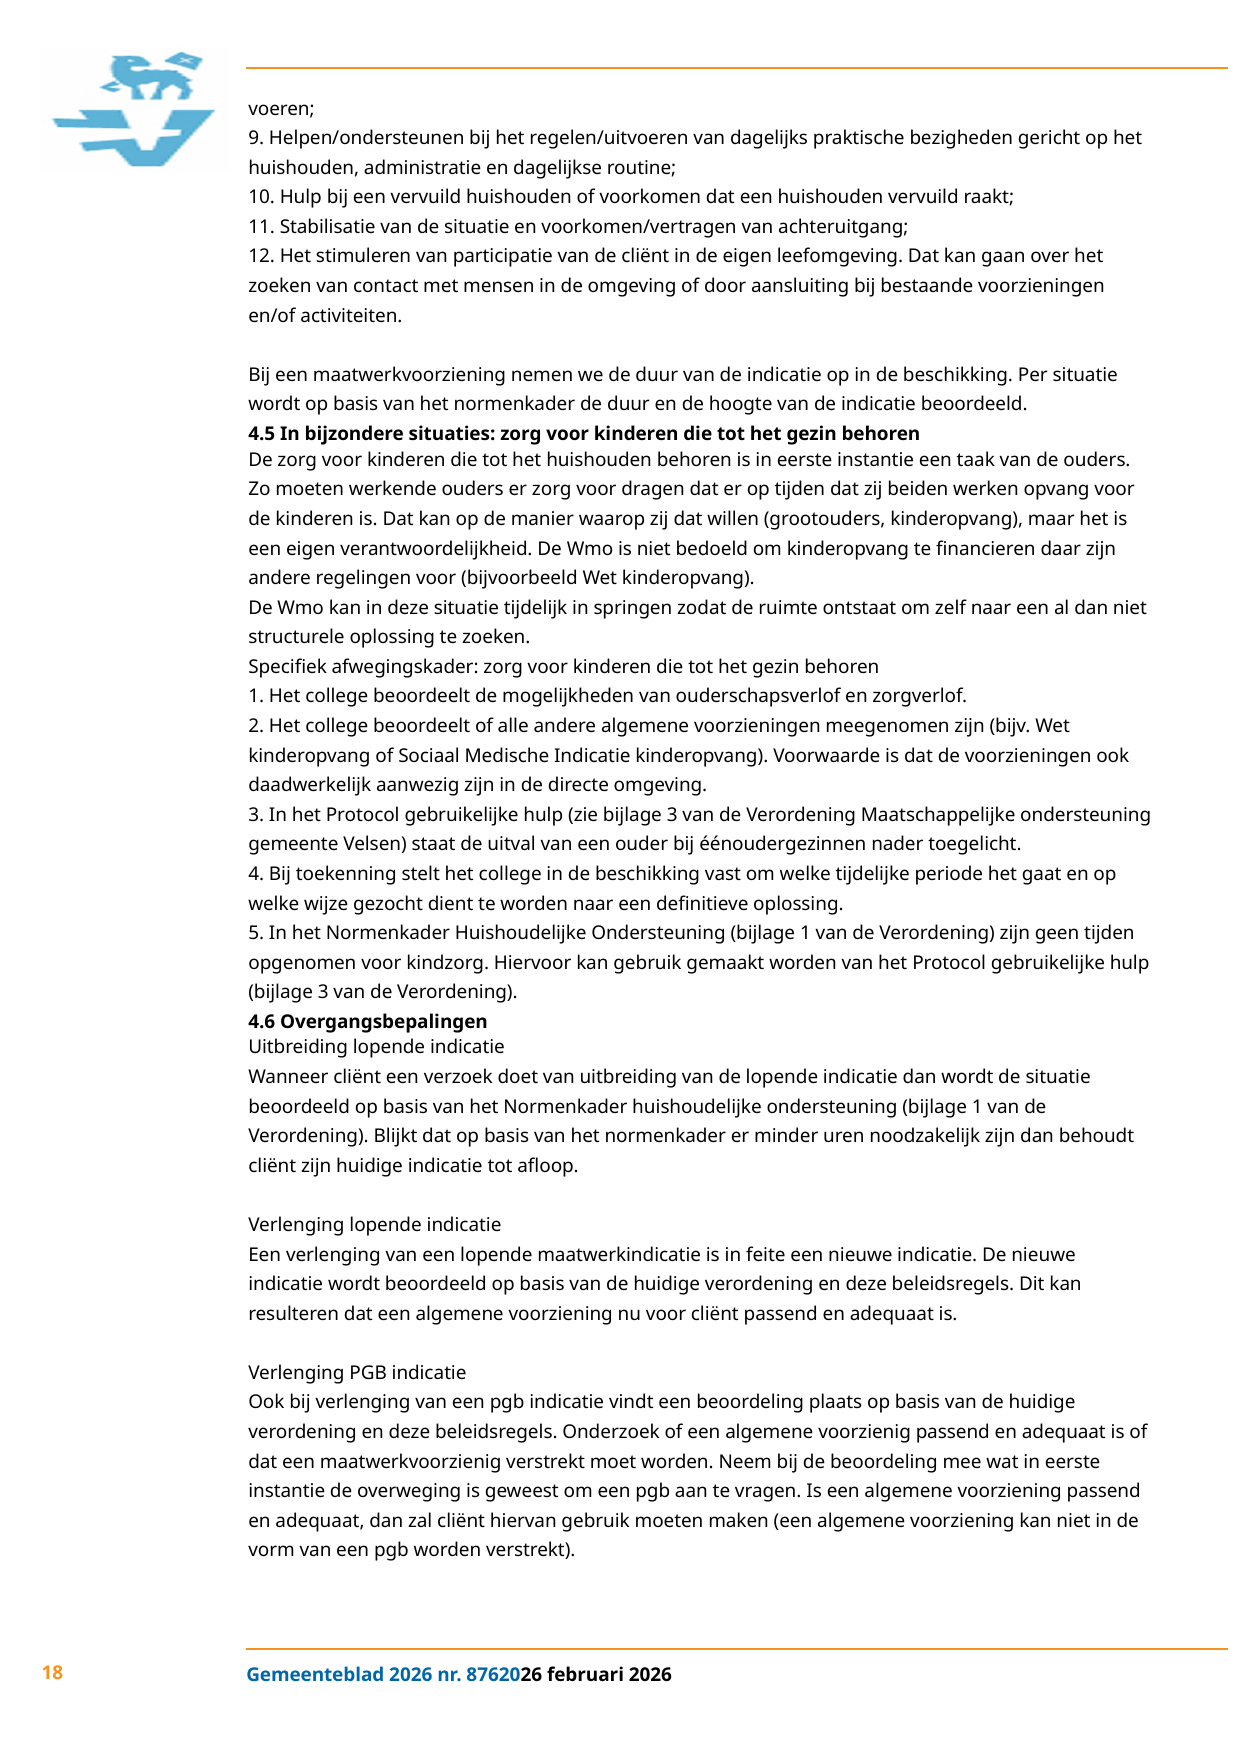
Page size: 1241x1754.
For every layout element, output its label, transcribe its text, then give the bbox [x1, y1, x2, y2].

text 10. Hulp bij een vervuild huishouden of voorkomen dat een huishouden vervuild raakt; [248, 183, 1152, 209]
text 4. Bij toekenning stelt het college in de beschikking vast om welke tijdelijke periode het gaat en op welke wijze gezocht dient te worden naar een definitieve oplossing. [248, 860, 1152, 915]
text 11. Stabilisatie van de situatie en voorkomen/vertragen van achteruitgang; [248, 213, 1152, 239]
text 12. Het stimuleren van participatie van de cliënt in de eigen leefomgeving. Dat kan gaan over het zoeken van contact met mensen in de omgeving of door aansluiting bij bestaande voorzieningen en/of activiteiten. [248, 243, 1152, 328]
text 2. Het college beoordeelt of alle andere algemene voorzieningen meegenomen zijn (bijv. Wet kinderopvang of Sociaal Medische Indicatie kinderopvang). Voorwaarde is dat de voorzieningen ook daadwerkelijk aanwezig zijn in de directe omgeving. [248, 712, 1152, 797]
text De zorg voor kinderen die tot het huishouden behoren is in eerste instantie een taak van de ouders. Zo moeten werkende ouders er zorg voor dragen dat er op tijden dat zij beiden werken opvang voor de kinderen is. Dat kan op de manier waarop zij dat willen (grootouders, kinderopvang), maar het is een eigen verantwoordelijkheid. De Wmo is niet bedoeld om kinderopvang te financieren daar zijn andere regelingen voor (bijvoorbeeld Wet kinderopvang). [248, 446, 1152, 590]
picture [41, 47, 231, 172]
text 1. Het college beoordeelt de mogelijkheden van ouderschapsverlof en zorgverlof. [248, 683, 1152, 708]
text 4.6 Overgangsbepalingen [248, 1008, 1152, 1034]
text Wanneer cliënt een verzoek doet van uitbreiding van de lopende indicatie dan wordt de situatie beoordeeld op basis van het Normenkader huishoudelijke ondersteuning (bijlage 1 van de Verordening). Blijkt dat op basis van het normenkader er minder uren noodzakelijk zijn dan behoudt cliënt zijn huidige indicatie tot afloop. [248, 1063, 1152, 1178]
text voeren; [248, 95, 1152, 121]
text Verlenging PGB indicatie [248, 1359, 1152, 1385]
text 3. In het Protocol gebruikelijke hulp (zie bijlage 3 van de Verordening Maatschappelijke ondersteuning gemeente Velsen) staat de uitval van een ouder bij éénoudergezinnen nader toegelicht. [248, 801, 1152, 856]
text Uitbreiding lopende indicatie [248, 1034, 1152, 1059]
text Specifiek afwegingskader: zorg voor kinderen die tot het gezin behoren [248, 653, 1152, 679]
text 4.5 In bijzondere situaties: zorg voor kinderen die tot het gezin behoren [248, 420, 1152, 446]
text Een verlenging van een lopende maatwerkindicatie is in feite een nieuwe indicatie. De nieuwe indicatie wordt beoordeeld op basis van de huidige verordening en deze beleidsregels. Dit kan resulteren dat een algemene voorziening nu voor cliënt passend en adequaat is. [248, 1241, 1152, 1326]
text Verlenging lopende indicatie [248, 1211, 1152, 1237]
text De Wmo kan in deze situatie tijdelijk in springen zodat de ruimte ontstaat om zelf naar een al dan niet structurele oplossing te zoeken. [248, 594, 1152, 649]
text Ook bij verlenging van een pgb indicatie vindt een beoordeling plaats op basis van de huidige verordening en deze beleidsregels. Onderzoek of een algemene voorzienig passend en adequaat is of dat een maatwerkvoorzienig verstrekt moet worden. Neem bij de beoordeling mee wat in eerste instantie de overweging is geweest om een pgb aan te vragen. Is een algemene voorziening passend en adequaat, dan zal cliënt hiervan gebruik moeten maken (een algemene voorziening kan niet in de vorm van een pgb worden verstrekt). [248, 1389, 1152, 1562]
text Bij een maatwerkvoorziening nemen we de duur van de indicatie op in de beschikking. Per situatie wordt op basis van het normenkader de duur en de hoogte van de indicatie beoordeeld. [248, 361, 1152, 416]
text 5. In het Normenkader Huishoudelijke Ondersteuning (bijlage 1 van de Verordening) zijn geen tijden opgenomen voor kindzorg. Hiervoor kan gebruik gemaakt worden van het Protocol gebruikelijke hulp (bijlage 3 van de Verordening). [248, 919, 1152, 1004]
text 9. Helpen/ondersteunen bij het regelen/uitvoeren van dagelijks praktische bezigheden gericht op het huishouden, administratie en dagelijkse routine; [248, 124, 1152, 180]
